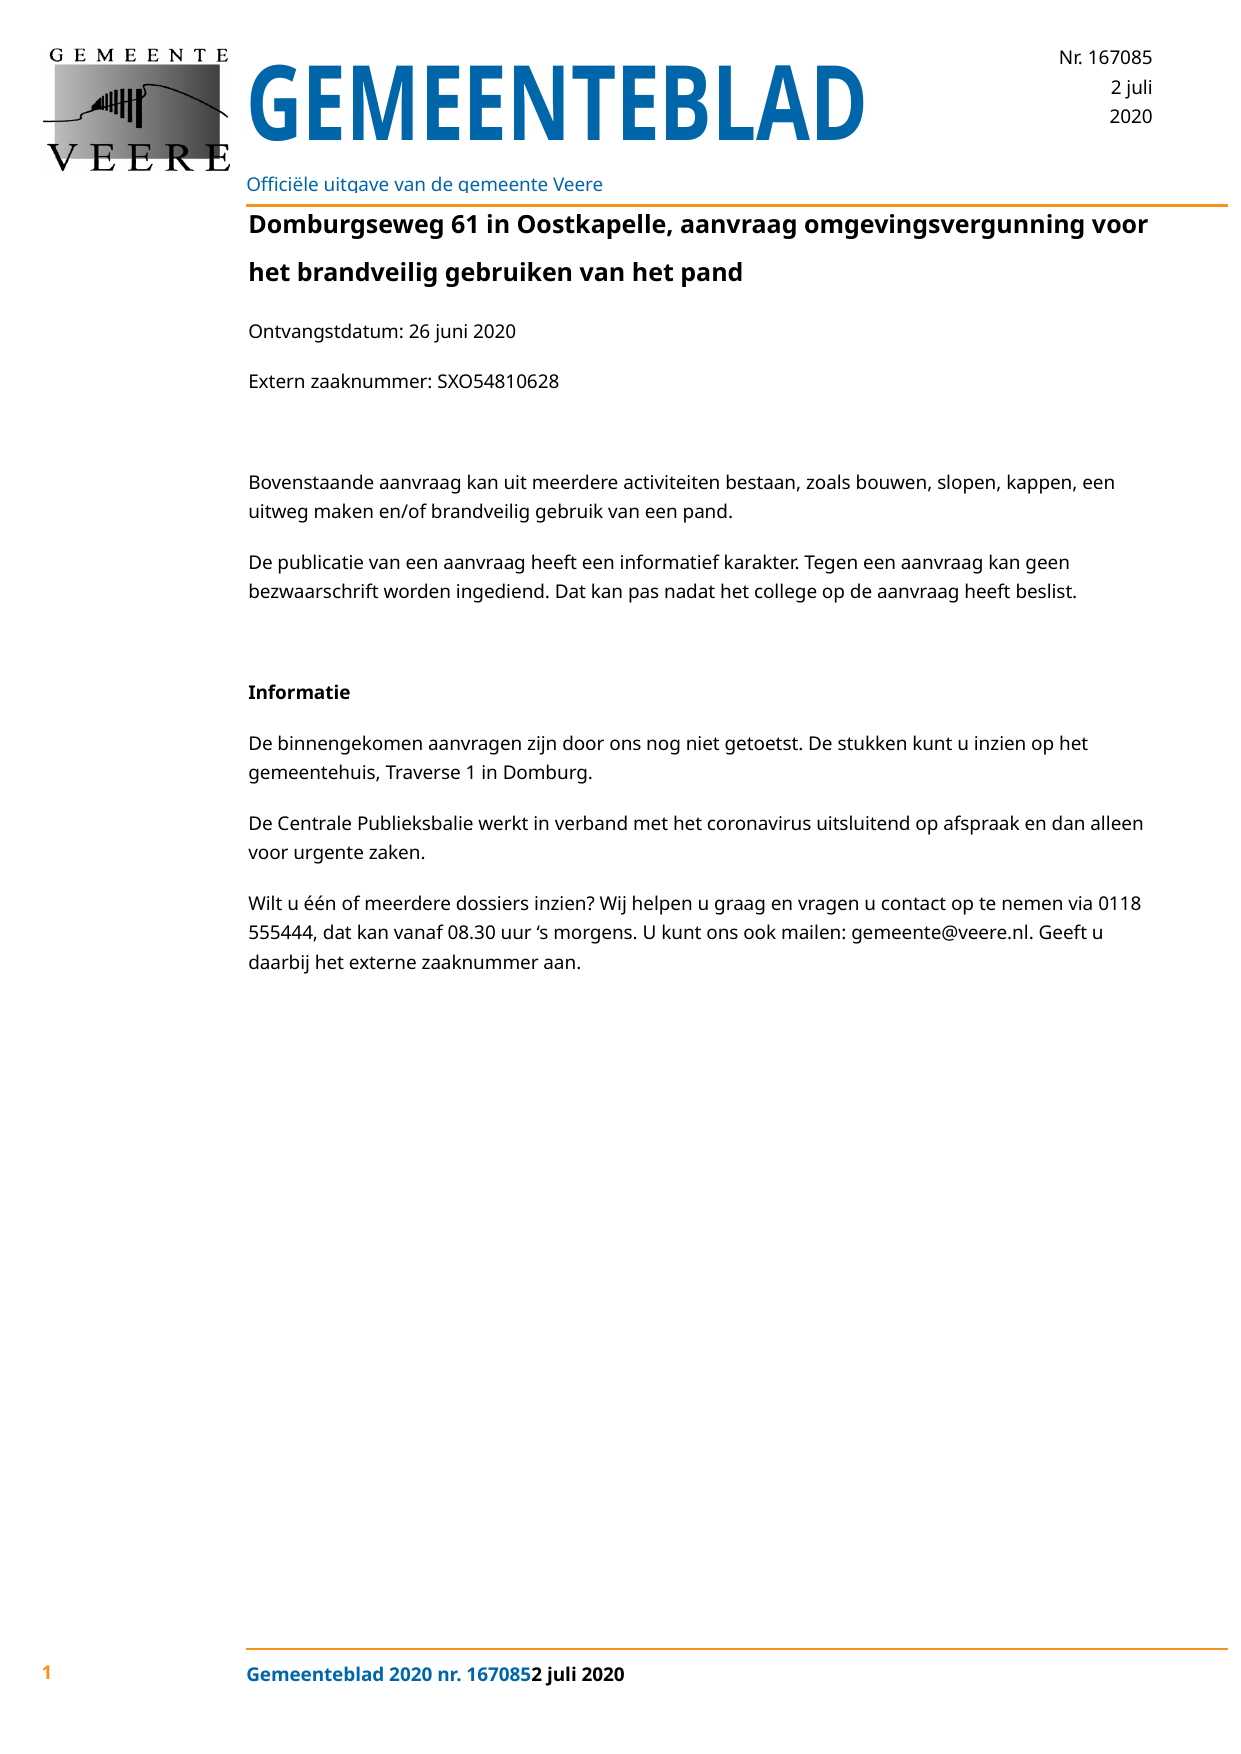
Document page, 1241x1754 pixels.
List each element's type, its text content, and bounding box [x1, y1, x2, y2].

text Domburgseweg 61 in Oostkapelle, aanvraag omgevingsvergunning voor het brandveilig gebruiken van het pand [248, 207, 1152, 288]
text De binnengekomen aanvragen zijn door ons nog niet getoetst. De stukken kunt u inzien op het gemeentehuis, Traverse 1 in Domburg. [248, 730, 1152, 785]
text Wilt u één of meerdere dossiers inzien? Wij helpen u graag en vragen u contact op te nemen via 0118 555444, dat kan vanaf 08.30 uur ‘s morgens. U kunt ons ook mailen: gemeente@veere.nl. Geeft u daarbij het externe zaaknummer aan. [248, 890, 1152, 975]
text Informatie [248, 679, 1152, 705]
picture [41, 47, 231, 172]
text De publicatie van een aanvraag heeft een informatief karakter. Tegen een aanvraag kan geen bezwaarschrift worden ingediend. Dat kan pas nadat het college op de aanvraag heeft beslist. [248, 549, 1152, 604]
text De Centrale Publieksbalie werkt in verband met het coronavirus uitsluitend op afspraak en dan alleen voor urgente zaken. [248, 810, 1152, 865]
text Ontvangstdatum: 26 juni 2020 [248, 318, 1152, 344]
text Bovenstaande aanvraag kan uit meerdere activiteiten bestaan, zoals bouwen, slopen, kappen, een uitweg maken en/of brandveilig gebruik van een pand. [248, 469, 1152, 524]
text Extern zaaknummer: SXO54810628 [248, 368, 1152, 394]
